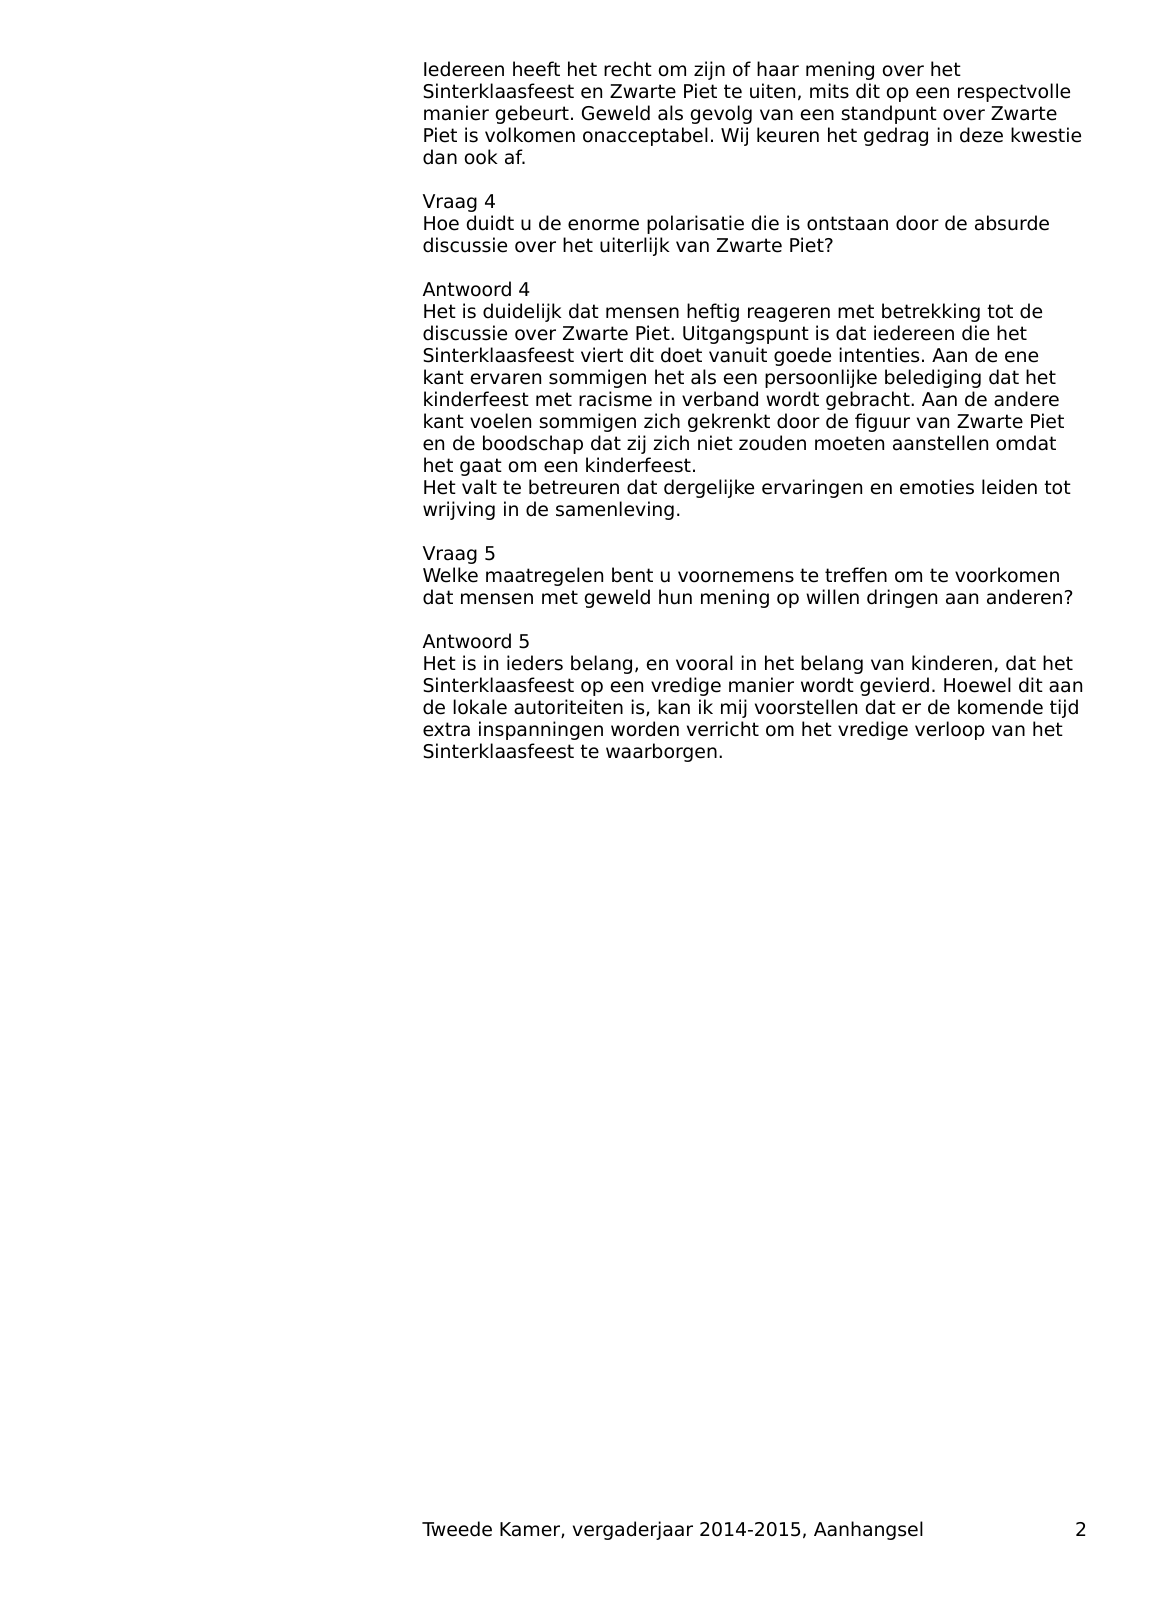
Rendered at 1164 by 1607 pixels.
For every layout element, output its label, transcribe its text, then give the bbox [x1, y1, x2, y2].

text Hoe duidt u de enorme polarisatie die is ontstaan door de absurde discussie over het uiterlijk van Zwarte Piet? [422, 213, 1087, 257]
text Antwoord 5 [422, 631, 1087, 653]
text Het valt te betreuren dat dergelijke ervaringen en emoties leiden tot wrijving in de samenleving. [422, 477, 1087, 521]
text Iedereen heeft het recht om zijn of haar mening over het Sinterklaasfeest en Zwarte Piet te uiten, mits dit op een respectvolle manier gebeurt. Geweld als gevolg van een standpunt over Zwarte Piet is volkomen onacceptabel. Wij keuren het gedrag in deze kwestie dan ook af. [422, 59, 1087, 169]
text Welke maatregelen bent u voornemens te treffen om te voorkomen dat mensen met geweld hun mening op willen dringen aan anderen? [422, 565, 1087, 609]
text Het is duidelijk dat mensen heftig reageren met betrekking tot de discussie over Zwarte Piet. Uitgangspunt is dat iedereen die het Sinterklaasfeest viert dit doet vanuit goede intenties. Aan de ene kant ervaren sommigen het als een persoonlijke belediging dat het kinderfeest met racisme in verband wordt gebracht. Aan de andere kant voelen sommigen zich gekrenkt door de figuur van Zwarte Piet en de boodschap dat zij zich niet zouden moeten aanstellen omdat het gaat om een kinderfeest. [422, 301, 1087, 477]
text Vraag 4 [422, 191, 1087, 213]
text Het is in ieders belang, en vooral in het belang van kinderen, dat het Sinterklaasfeest op een vredige manier wordt gevierd. Hoewel dit aan de lokale autoriteiten is, kan ik mij voorstellen dat er de komende tijd extra inspanningen worden verricht om het vredige verloop van het Sinterklaasfeest te waarborgen. [422, 653, 1087, 763]
text Vraag 5 [422, 543, 1087, 565]
text Antwoord 4 [422, 279, 1087, 301]
